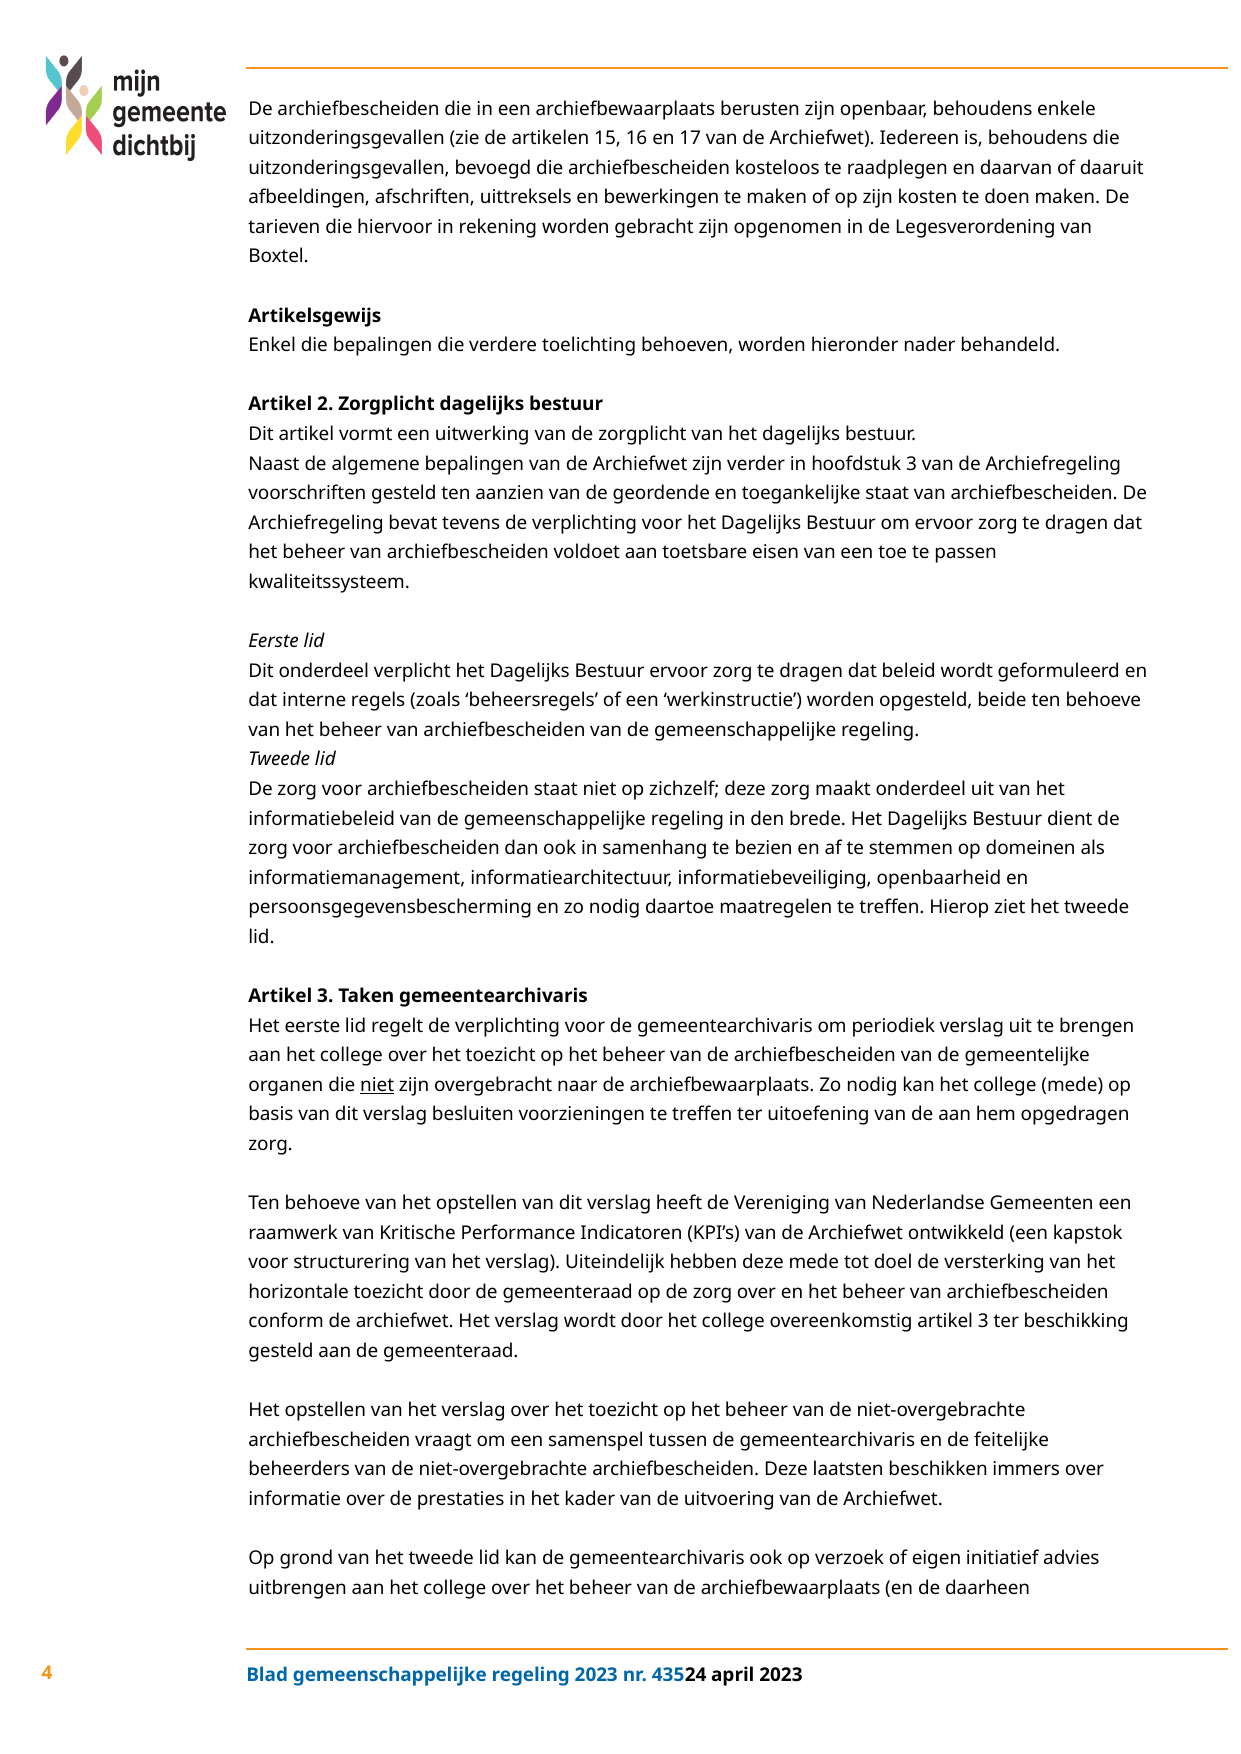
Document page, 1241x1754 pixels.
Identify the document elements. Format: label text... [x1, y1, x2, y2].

text Naast de algemene bepalingen van de Archiefwet zijn verder in hoofdstuk 3 van de Archiefregeling voorschriften gesteld ten aanzien van de geordende en toegankelijke staat van archiefbescheiden. De Archiefregeling bevat tevens de verplichting voor het Dagelijks Bestuur om ervoor zorg te dragen dat het beheer van archiefbescheiden voldoet aan toetsbare eisen van een toe te passen kwaliteitssysteem. [248, 450, 1152, 594]
text De archiefbescheiden die in een archiefbewaarplaats berusten zijn openbaar, behoudens enkele uitzonderingsgevallen (zie de artikelen 15, 16 en 17 van de Archiefwet). Iedereen is, behoudens die uitzonderingsgevallen, bevoegd die archiefbescheiden kosteloos te raadplegen en daarvan of daaruit afbeeldingen, afschriften, uittreksels en bewerkingen te maken of op zijn kosten te doen maken. De tarieven die hiervoor in rekening worden gebracht zijn opgenomen in de Legesverordening van Boxtel. [248, 95, 1152, 268]
text Het eerste lid regelt de verplichting voor de gemeentearchivaris om periodiek verslag uit te brengen aan het college over het toezicht op het beheer van de archiefbescheiden van de gemeentelijke organen die niet zijn overgebracht naar de archiefbewaarplaats. Zo nodig kan het college (mede) op basis van dit verslag besluiten voorzieningen te treffen ter uitoefening van de aan hem opgedragen zorg. [248, 1012, 1152, 1156]
text Op grond van het tweede lid kan de gemeentearchivaris ook op verzoek of eigen initiatief advies uitbrengen aan het college over het beheer van de archiefbewaarplaats (en de daarheen [248, 1544, 1152, 1600]
text Het opstellen van het verslag over het toezicht op het beheer van de niet-overgebrachte archiefbescheiden vraagt om een samenspel tussen de gemeentearchivaris en de feitelijke beheerders van de niet-overgebrachte archiefbescheiden. Deze laatsten beschikken immers over informatie over de prestaties in het kader van de uitvoering van de Archiefwet. [248, 1396, 1152, 1511]
text Dit onderdeel verplicht het Dagelijks Bestuur ervoor zorg te dragen dat beleid wordt geformuleerd en dat interne regels (zoals ‘beheersregels’ of een ‘werkinstructie’) worden opgesteld, beide ten behoeve van het beheer van archiefbescheiden van de gemeenschappelijke regeling. [248, 657, 1152, 742]
text Artikelsgewijs [248, 302, 1152, 328]
text Eerste lid [248, 627, 1152, 653]
text Enkel die bepalingen die verdere toelichting behoeven, worden hieronder nader behandeld. [248, 331, 1152, 357]
text Artikel 3. Taken gemeentearchivaris [248, 982, 1152, 1008]
text De zorg voor archiefbescheiden staat niet op zichzelf; deze zorg maakt onderdeel uit van het informatiebeleid van de gemeenschappelijke regeling in den brede. Het Dagelijks Bestuur dient de zorg voor archiefbescheiden dan ook in samenhang te bezien en af te stemmen op domeinen als informatiemanagement, informatiearchitectuur, informatiebeveiliging, openbaarheid en persoonsgegevensbescherming en zo nodig daartoe maatregelen te treffen. Hierop ziet het tweede lid. [248, 775, 1152, 949]
text Tweede lid [248, 746, 1152, 771]
text Artikel 2. Zorgplicht dagelijks bestuur [248, 391, 1152, 416]
picture [41, 47, 231, 172]
text Dit artikel vormt een uitwerking van de zorgplicht van het dagelijks bestuur. [248, 420, 1152, 446]
text Ten behoeve van het opstellen van dit verslag heeft de Vereniging van Nederlandse Gemeenten een raamwerk van Kritische Performance Indicatoren (KPI’s) van de Archiefwet ontwikkeld (een kapstok voor structurering van het verslag). Uiteindelijk hebben deze mede tot doel de versterking van het horizontale toezicht door de gemeenteraad op de zorg over en het beheer van archiefbescheiden conform de archiefwet. Het verslag wordt door het college overeenkomstig artikel 3 ter beschikking gesteld aan de gemeenteraad. [248, 1189, 1152, 1363]
